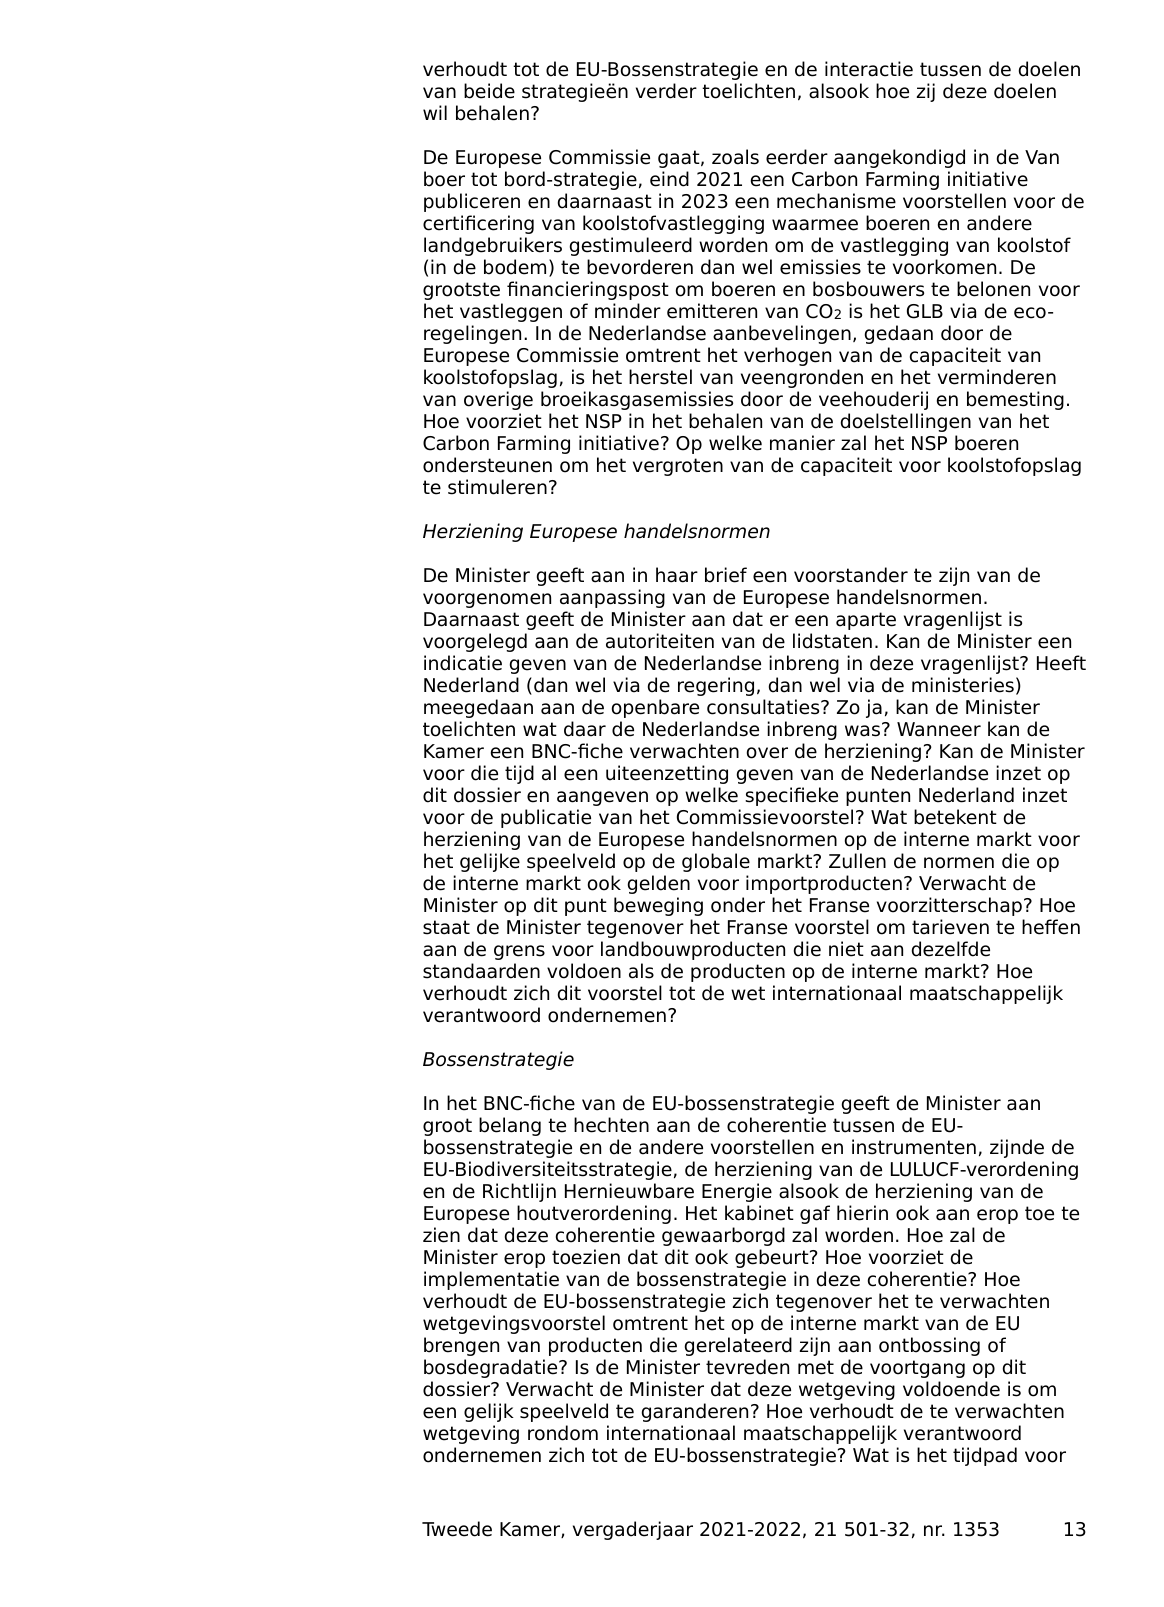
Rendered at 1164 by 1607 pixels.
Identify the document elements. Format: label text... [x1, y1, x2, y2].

text verhoudt tot de EU-Bossenstrategie en de interactie tussen de doelen van beide strategieën verder toelichten, alsook hoe zij deze doelen wil behalen? [422, 59, 1087, 125]
text De Minister geeft aan in haar brief een voorstander te zijn van de voorgenomen aanpassing van de Europese handelsnormen. Daarnaast geeft de Minister aan dat er een aparte vragenlijst is voorgelegd aan de autoriteiten van de lidstaten. Kan de Minister een indicatie geven van de Nederlandse inbreng in deze vragenlijst? Heeft Nederland (dan wel via de regering, dan wel via de ministeries) meegedaan aan de openbare consultaties? Zo ja, kan de Minister toelichten wat daar de Nederlandse inbreng was? Wanneer kan de Kamer een BNC-fiche verwachten over de herziening? Kan de Minister voor die tijd al een uiteenzetting geven van de Nederlandse inzet op dit dossier en aangeven op welke specifieke punten Nederland inzet voor de publicatie van het Commissievoorstel? Wat betekent de herziening van de Europese handelsnormen op de interne markt voor het gelijke speelveld op de globale markt? Zullen de normen die op de interne markt ook gelden voor importproducten? Verwacht de Minister op dit punt beweging onder het Franse voorzitterschap? Hoe staat de Minister tegenover het Franse voorstel om tarieven te heffen aan de grens voor landbouwproducten die niet aan dezelfde standaarden voldoen als de producten op de interne markt? Hoe verhoudt zich dit voorstel tot de wet internationaal maatschappelijk verantwoord ondernemen? [422, 565, 1087, 1027]
subtitle Herziening Europese handelsnormen [422, 521, 1087, 543]
subtitle Bossenstrategie [422, 1049, 1087, 1071]
text In het BNC-fiche van de EU-bossenstrategie geeft de Minister aan groot belang te hechten aan de coherentie tussen de EU-bossenstrategie en de andere voorstellen en instrumenten, zijnde de EU-Biodiversiteitsstrategie, de herziening van de LULUCF-verordening en de Richtlijn Hernieuwbare Energie alsook de herziening van de Europese houtverordening. Het kabinet gaf hierin ook aan erop toe te zien dat deze coherentie gewaarborgd zal worden. Hoe zal de Minister erop toezien dat dit ook gebeurt? Hoe voorziet de implementatie van de bossenstrategie in deze coherentie? Hoe verhoudt de EU-bossenstrategie zich tegenover het te verwachten wetgevingsvoorstel omtrent het op de interne markt van de EU brengen van producten die gerelateerd zijn aan ontbossing of bosdegradatie? Is de Minister tevreden met de voortgang op dit dossier? Verwacht de Minister dat deze wetgeving voldoende is om een gelijk speelveld te garanderen? Hoe verhoudt de te verwachten wetgeving rondom internationaal maatschappelijk verantwoord ondernemen zich tot de EU-bossenstrategie? Wat is het tijdpad voor [422, 1093, 1087, 1467]
text De Europese Commissie gaat, zoals eerder aangekondigd in de Van boer tot bord-strategie, eind 2021 een Carbon Farming initiative publiceren en daarnaast in 2023 een mechanisme voorstellen voor de certificering van koolstofvastlegging waarmee boeren en andere landgebruikers gestimuleerd worden om de vastlegging van koolstof (in de bodem) te bevorderen dan wel emissies te voorkomen. De grootste financieringspost om boeren en bosbouwers te belonen voor het vastleggen of minder emitteren van CO2 is het GLB via de eco-regelingen. In de Nederlandse aanbevelingen, gedaan door de Europese Commissie omtrent het verhogen van de capaciteit van koolstofopslag, is het herstel van veengronden en het verminderen van overige broeikasgasemissies door de veehouderij en bemesting. Hoe voorziet het NSP in het behalen van de doelstellingen van het Carbon Farming initiative? Op welke manier zal het NSP boeren ondersteunen om het vergroten van de capaciteit voor koolstofopslag te stimuleren? [422, 147, 1087, 499]
